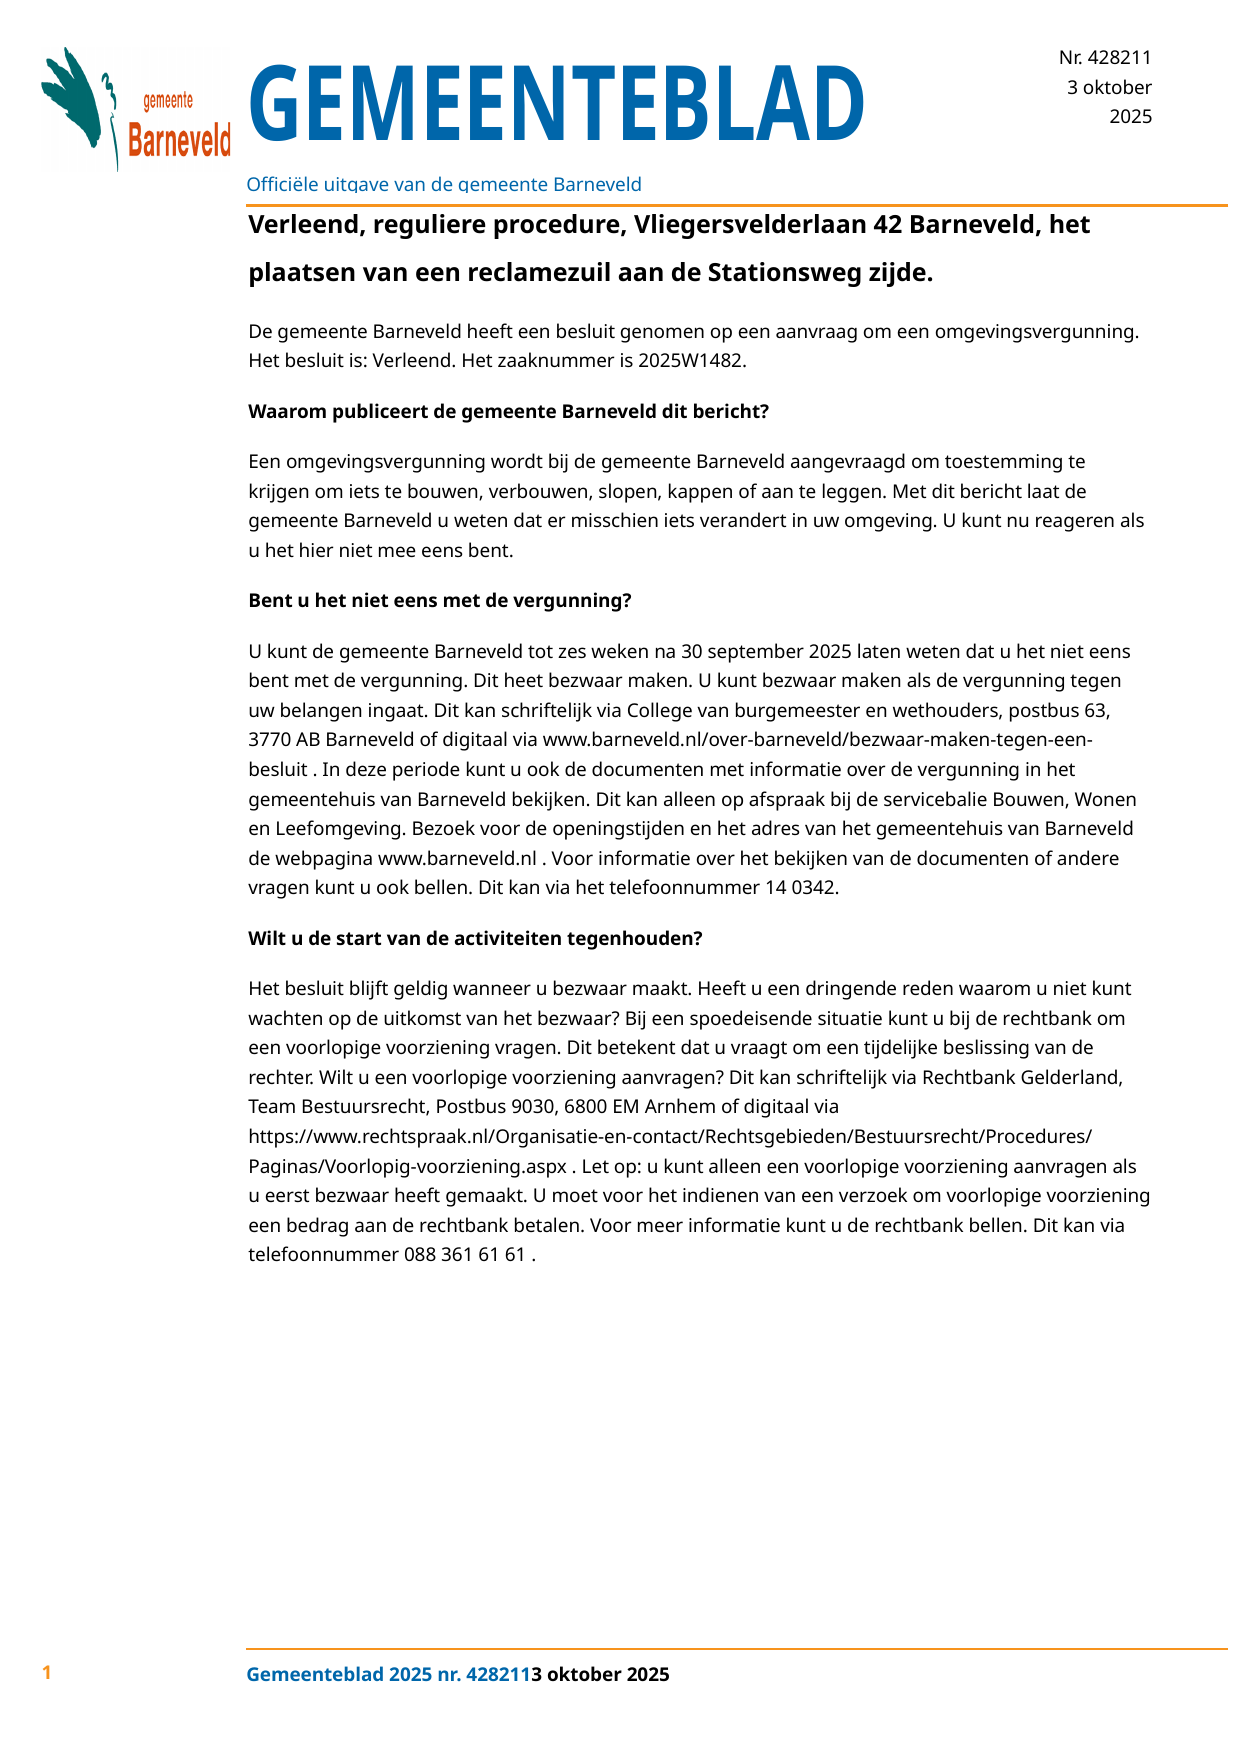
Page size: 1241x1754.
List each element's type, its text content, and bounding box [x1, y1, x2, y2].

text Waarom publiceert de gemeente Barneveld dit bericht? [248, 398, 1152, 424]
text Een omgevingsvergunning wordt bij de gemeente Barneveld aangevraagd om toestemming te krijgen om iets te bouwen, verbouwen, slopen, kappen of aan te leggen. Met dit bericht laat de gemeente Barneveld u weten dat er misschien iets verandert in uw omgeving. U kunt nu reageren als u het hier niet mee eens bent. [248, 448, 1152, 563]
picture [41, 47, 231, 172]
text Wilt u de start van de activiteiten tegenhouden? [248, 925, 1152, 951]
text De gemeente Barneveld heeft een besluit genomen op een aanvraag om een omgevingsvergunning. Het besluit is: Verleend. Het zaaknummer is 2025W1482. [248, 318, 1152, 373]
text Verleend, reguliere procedure, Vliegersvelderlaan 42 Barneveld, het plaatsen van een reclamezuil aan de Stationsweg zijde. [248, 207, 1152, 288]
text U kunt de gemeente Barneveld tot zes weken na 30 september 2025 laten weten dat u het niet eens bent met de vergunning. Dit heet bezwaar maken. U kunt bezwaar maken als de vergunning tegen uw belangen ingaat. Dit kan schriftelijk via College van burgemeester en wethouders, postbus 63, 3770 AB Barneveld of digitaal via www.barneveld.nl/over-barneveld/bezwaar-maken-tegen-een-besluit . In deze periode kunt u ook de documenten met informatie over de vergunning in het gemeentehuis van Barneveld bekijken. Dit kan alleen op afspraak bij de servicebalie Bouwen, Wonen en Leefomgeving. Bezoek voor de openingstijden en het adres van het gemeentehuis van Barneveld de webpagina www.barneveld.nl . Voor informatie over het bekijken van de documenten of andere vragen kunt u ook bellen. Dit kan via het telefoonnummer 14 0342. [248, 638, 1152, 900]
text Het besluit blijft geldig wanneer u bezwaar maakt. Heeft u een dringende reden waarom u niet kunt wachten op de uitkomst van het bezwaar? Bij een spoedeisende situatie kunt u bij de rechtbank om een voorlopige voorziening vragen. Dit betekent dat u vraagt om een tijdelijke beslissing van de rechter. Wilt u een voorlopige voorziening aanvragen? Dit kan schriftelijk via Rechtbank Gelderland, Team Bestuursrecht, Postbus 9030, 6800 EM Arnhem of digitaal via https://www.rechtspraak.nl/Organisatie-en-contact/Rechtsgebieden/Bestuursrecht/Procedures/Paginas/Voorlopig-voorziening.aspx . Let op: u kunt alleen een voorlopige voorziening aanvragen als u eerst bezwaar heeft gemaakt. U moet voor het indienen van een verzoek om voorlopige voorziening een bedrag aan de rechtbank betalen. Voor meer informatie kunt u de rechtbank bellen. Dit kan via telefoonnummer 088 361 61 61 . [248, 975, 1152, 1267]
text Bent u het niet eens met de vergunning? [248, 587, 1152, 613]
